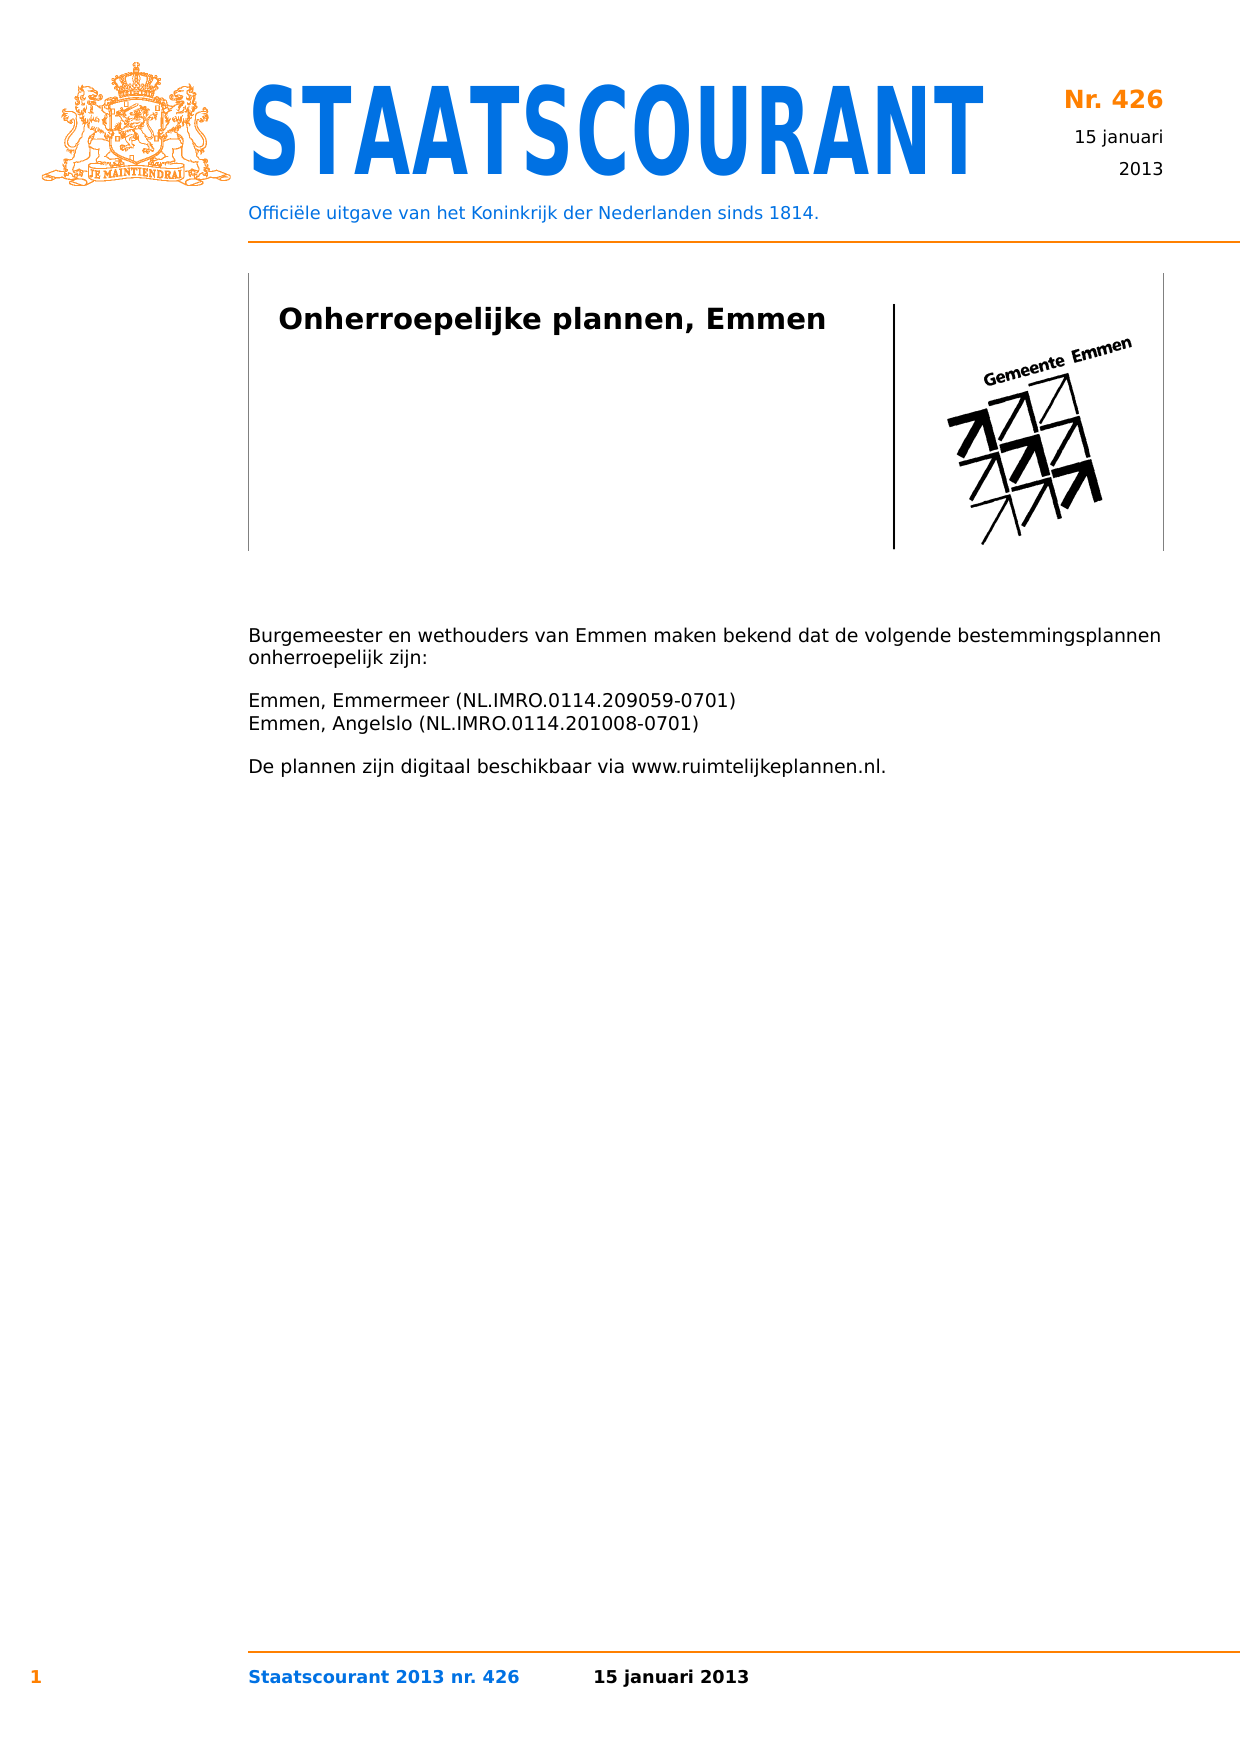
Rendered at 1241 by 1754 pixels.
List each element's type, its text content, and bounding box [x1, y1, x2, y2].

subtitle Onherroepelijke plannen, Emmen [249, 273, 1163, 551]
table_header STAATSCOURANT [248, 62, 998, 203]
table_header [25, 62, 248, 241]
picture [41, 62, 231, 186]
table_header Nr. 426 [998, 62, 1240, 121]
table_cell 2013 [998, 153, 1240, 203]
text Emmen, Angelslo (NL.IMRO.0114.201008-0701) [248, 712, 1163, 734]
text Emmen, Emmermeer (NL.IMRO.0114.209059-0701) [248, 690, 1163, 712]
text De plannen zijn digitaal beschikbaar via www.ruimtelijkeplannen.nl. [248, 756, 1163, 778]
table_cell 15 januari [998, 121, 1240, 153]
text Burgemeester en wethouders van Emmen maken bekend dat de volgende bestemmingsplannen onherroepelijk zijn: [248, 624, 1163, 668]
picture [891, 302, 1134, 551]
table_cell Officiële uitgave van het Koninkrijk der Nederlanden sinds 1814. [248, 203, 1240, 241]
